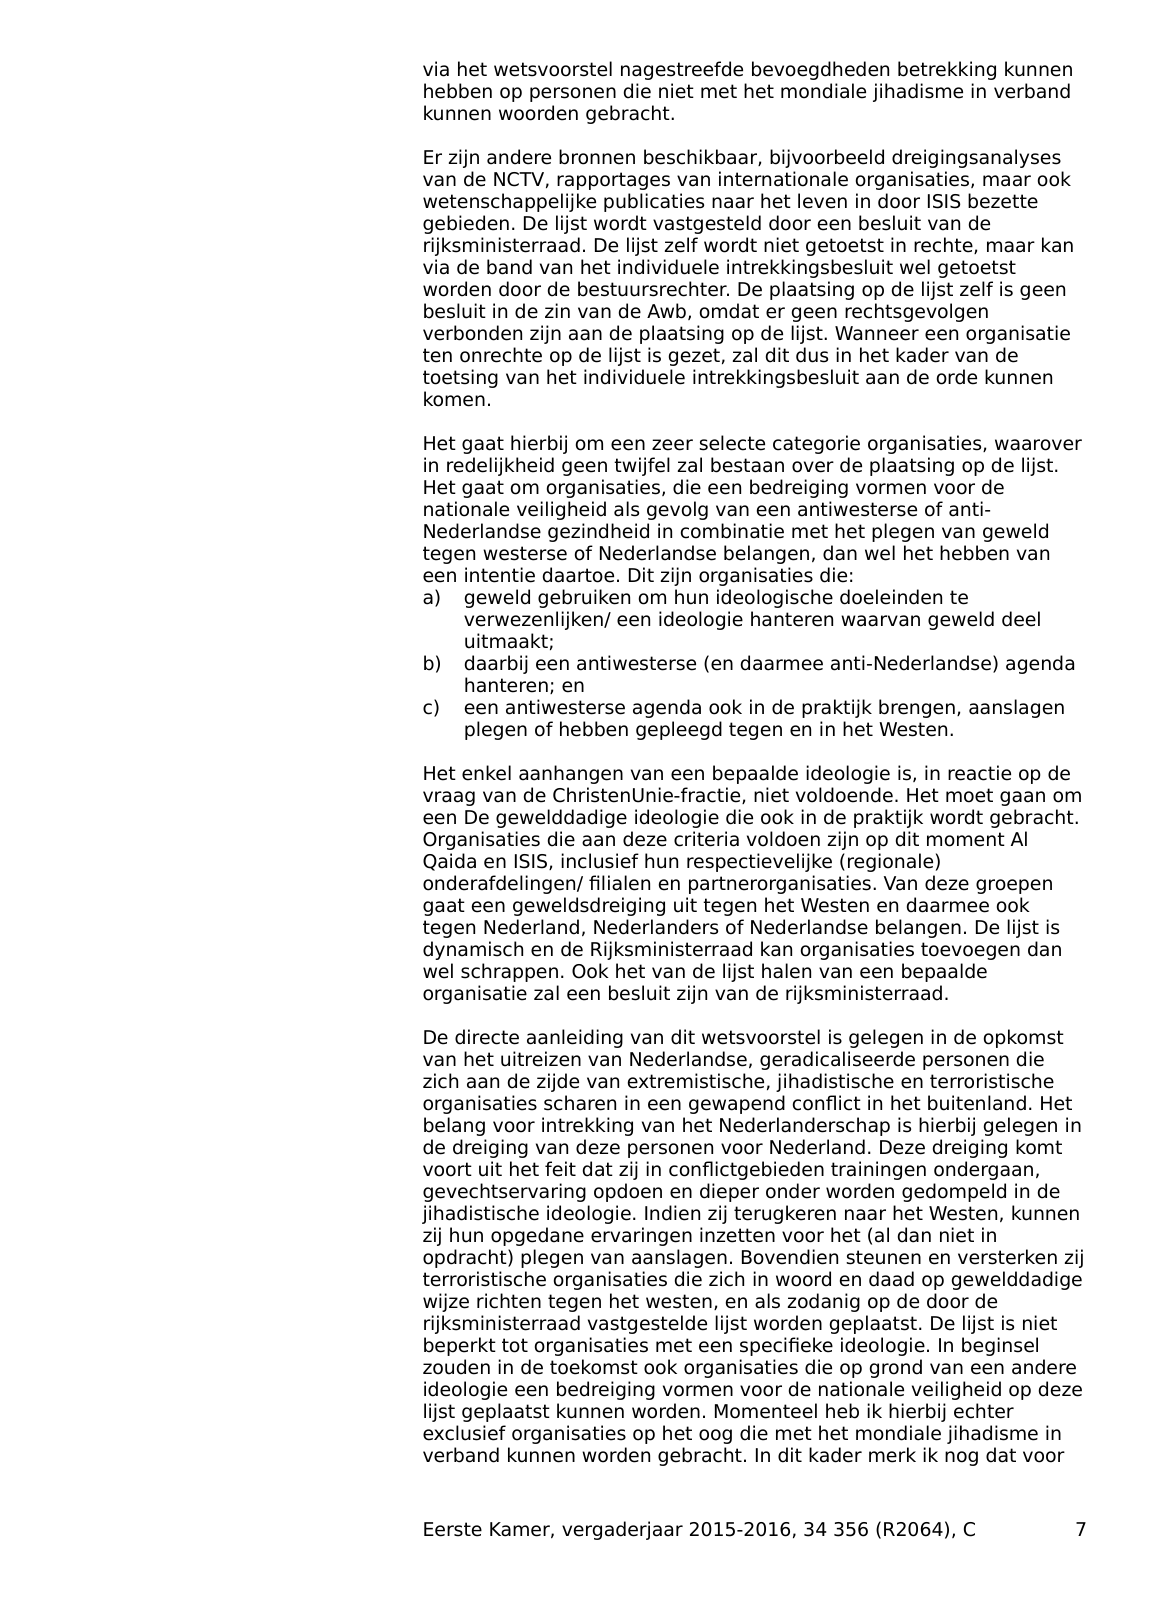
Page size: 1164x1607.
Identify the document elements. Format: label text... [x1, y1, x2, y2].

text via het wetsvoorstel nagestreefde bevoegdheden betrekking kunnen hebben op personen die niet met het mondiale jihadisme in verband kunnen woorden gebracht. [422, 59, 1087, 125]
text De directe aanleiding van dit wetsvoorstel is gelegen in de opkomst van het uitreizen van Nederlandse, geradicaliseerde personen die zich aan de zijde van extremistische, jihadistische en terroristische organisaties scharen in een gewapend conflict in het buitenland. Het belang voor intrekking van het Nederlanderschap is hierbij gelegen in de dreiging van deze personen voor Nederland. Deze dreiging komt voort uit het feit dat zij in conflictgebieden trainingen ondergaan, gevechtservaring opdoen en dieper onder worden gedompeld in de jihadistische ideologie. Indien zij terugkeren naar het Westen, kunnen zij hun opgedane ervaringen inzetten voor het (al dan niet in opdracht) plegen van aanslagen. Bovendien steunen en versterken zij terroristische organisaties die zich in woord en daad op gewelddadige wijze richten tegen het westen, en als zodanig op de door de rijksministerraad vastgestelde lijst worden geplaatst. De lijst is niet beperkt tot organisaties met een specifieke ideologie. In beginsel zouden in de toekomst ook organisaties die op grond van een andere ideologie een bedreiging vormen voor de nationale veiligheid op deze lijst geplaatst kunnen worden. Momenteel heb ik hierbij echter exclusief organisaties op het oog die met het mondiale jihadisme in verband kunnen worden gebracht. In dit kader merk ik nog dat voor [422, 1027, 1087, 1467]
text Het enkel aanhangen van een bepaalde ideologie is, in reactie op de vraag van de ChristenUnie-fractie, niet voldoende. Het moet gaan om een De gewelddadige ideologie die ook in de praktijk wordt gebracht. Organisaties die aan deze criteria voldoen zijn op dit moment Al Qaida en ISIS, inclusief hun respectievelijke (regionale) onderafdelingen/ filialen en partnerorganisaties. Van deze groepen gaat een geweldsdreiging uit tegen het Westen en daarmee ook tegen Nederland, Nederlanders of Nederlandse belangen. De lijst is dynamisch en de Rijksministerraad kan organisaties toevoegen dan wel schrappen. Ook het van de lijst halen van een bepaalde organisatie zal een besluit zijn van de rijksministerraad. [422, 763, 1087, 1005]
text b) daarbij een antiwesterse (en daarmee anti-Nederlandse) agenda hanteren; en [422, 653, 1087, 697]
text c) een antiwesterse agenda ook in de praktijk brengen, aanslagen plegen of hebben gepleegd tegen en in het Westen. [422, 697, 1087, 741]
text Er zijn andere bronnen beschikbaar, bijvoorbeeld dreigingsanalyses van de NCTV, rapportages van internationale organisaties, maar ook wetenschappelijke publicaties naar het leven in door ISIS bezette gebieden. De lijst wordt vastgesteld door een besluit van de rijksministerraad. De lijst zelf wordt niet getoetst in rechte, maar kan via de band van het individuele intrekkingsbesluit wel getoetst worden door de bestuursrechter. De plaatsing op de lijst zelf is geen besluit in de zin van de Awb, omdat er geen rechtsgevolgen verbonden zijn aan de plaatsing op de lijst. Wanneer een organisatie ten onrechte op de lijst is gezet, zal dit dus in het kader van de toetsing van het individuele intrekkingsbesluit aan de orde kunnen komen. [422, 147, 1087, 411]
text Het gaat hierbij om een zeer selecte categorie organisaties, waarover in redelijkheid geen twijfel zal bestaan over de plaatsing op de lijst. Het gaat om organisaties, die een bedreiging vormen voor de nationale veiligheid als gevolg van een antiwesterse of anti-Nederlandse gezindheid in combinatie met het plegen van geweld tegen westerse of Nederlandse belangen, dan wel het hebben van een intentie daartoe. Dit zijn organisaties die: [422, 433, 1087, 587]
text a) geweld gebruiken om hun ideologische doeleinden te verwezenlijken/ een ideologie hanteren waarvan geweld deel uitmaakt; [422, 587, 1087, 653]
